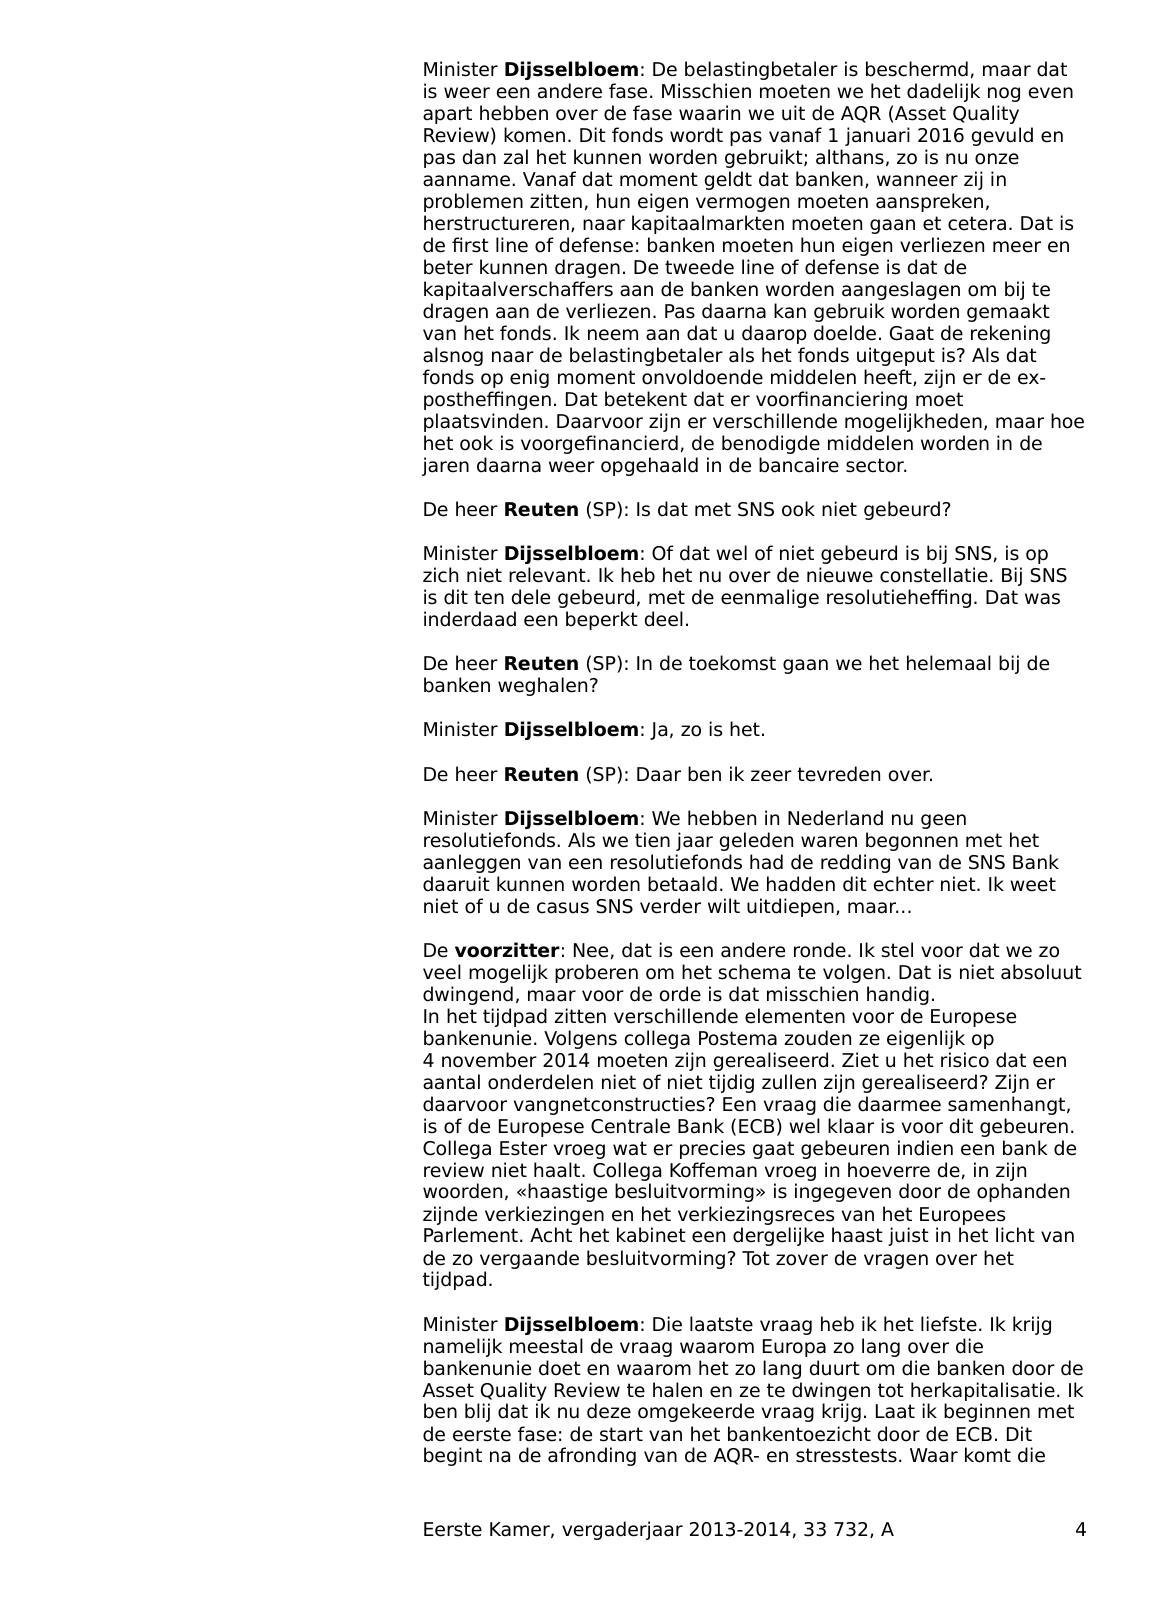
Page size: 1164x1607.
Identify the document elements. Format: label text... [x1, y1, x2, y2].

text De heer Reuten (SP): Is dat met SNS ook niet gebeurd? [422, 499, 1087, 521]
text In het tijdpad zitten verschillende elementen voor de Europese bankenunie. Volgens collega Postema zouden ze eigenlijk op 4 november 2014 moeten zijn gerealiseerd. Ziet u het risico dat een aantal onderdelen niet of niet tijdig zullen zijn gerealiseerd? Zijn er daarvoor vangnetconstructies? Een vraag die daarmee samenhangt, is of de Europese Centrale Bank (ECB) wel klaar is voor dit gebeuren. Collega Ester vroeg wat er precies gaat gebeuren indien een bank de review niet haalt. Collega Koffeman vroeg in hoeverre de, in zijn woorden, «haastige besluitvorming» is ingegeven door de ophanden zijnde verkiezingen en het verkiezingsreces van het Europees Parlement. Acht het kabinet een dergelijke haast juist in het licht van de zo vergaande besluitvorming? Tot zover de vragen over het tijdpad. [422, 1006, 1087, 1291]
text Minister Dijsselbloem: De belastingbetaler is beschermd, maar dat is weer een andere fase. Misschien moeten we het dadelijk nog even apart hebben over de fase waarin we uit de AQR (Asset Quality Review) komen. Dit fonds wordt pas vanaf 1 januari 2016 gevuld en pas dan zal het kunnen worden gebruikt; althans, zo is nu onze aanname. Vanaf dat moment geldt dat banken, wanneer zij in problemen zitten, hun eigen vermogen moeten aanspreken, herstructureren, naar kapitaalmarkten moeten gaan et cetera. Dat is de first line of defense: banken moeten hun eigen verliezen meer en beter kunnen dragen. De tweede line of defense is dat de kapitaalverschaffers aan de banken worden aangeslagen om bij te dragen aan de verliezen. Pas daarna kan gebruik worden gemaakt van het fonds. Ik neem aan dat u daarop doelde. Gaat de rekening alsnog naar de belastingbetaler als het fonds uitgeput is? Als dat fonds op enig moment onvoldoende middelen heeft, zijn er de ex-postheffingen. Dat betekent dat er voorfinanciering moet plaatsvinden. Daarvoor zijn er verschillende mogelijkheden, maar hoe het ook is voorgefinancierd, de benodigde middelen worden in de jaren daarna weer opgehaald in de bancaire sector. [422, 59, 1087, 477]
text De heer Reuten (SP): In de toekomst gaan we het helemaal bij de banken weghalen? [422, 653, 1087, 697]
text Minister Dijsselbloem: Of dat wel of niet gebeurd is bij SNS, is op zich niet relevant. Ik heb het nu over de nieuwe constellatie. Bij SNS is dit ten dele gebeurd, met de eenmalige resolutieheffing. Dat was inderdaad een beperkt deel. [422, 543, 1087, 631]
text Minister Dijsselbloem: Ja, zo is het. [422, 719, 1087, 741]
text Minister Dijsselbloem: We hebben in Nederland nu geen resolutiefonds. Als we tien jaar geleden waren begonnen met het aanleggen van een resolutiefonds had de redding van de SNS Bank daaruit kunnen worden betaald. We hadden dit echter niet. Ik weet niet of u de casus SNS verder wilt uitdiepen, maar... [422, 808, 1087, 917]
text Minister Dijsselbloem: Die laatste vraag heb ik het liefste. Ik krijg namelijk meestal de vraag waarom Europa zo lang over die bankenunie doet en waarom het zo lang duurt om die banken door de Asset Quality Review te halen en ze te dwingen tot herkapitalisatie. Ik ben blij dat ik nu deze omgekeerde vraag krijg. Laat ik beginnen met de eerste fase: de start van het bankentoezicht door de ECB. Dit begint na de afronding van de AQR- en stresstests. Waar komt die [422, 1313, 1087, 1467]
text De heer Reuten (SP): Daar ben ik zeer tevreden over. [422, 763, 1087, 785]
text De voorzitter: Nee, dat is een andere ronde. Ik stel voor dat we zo veel mogelijk proberen om het schema te volgen. Dat is niet absoluut dwingend, maar voor de orde is dat misschien handig. [422, 940, 1087, 1006]
